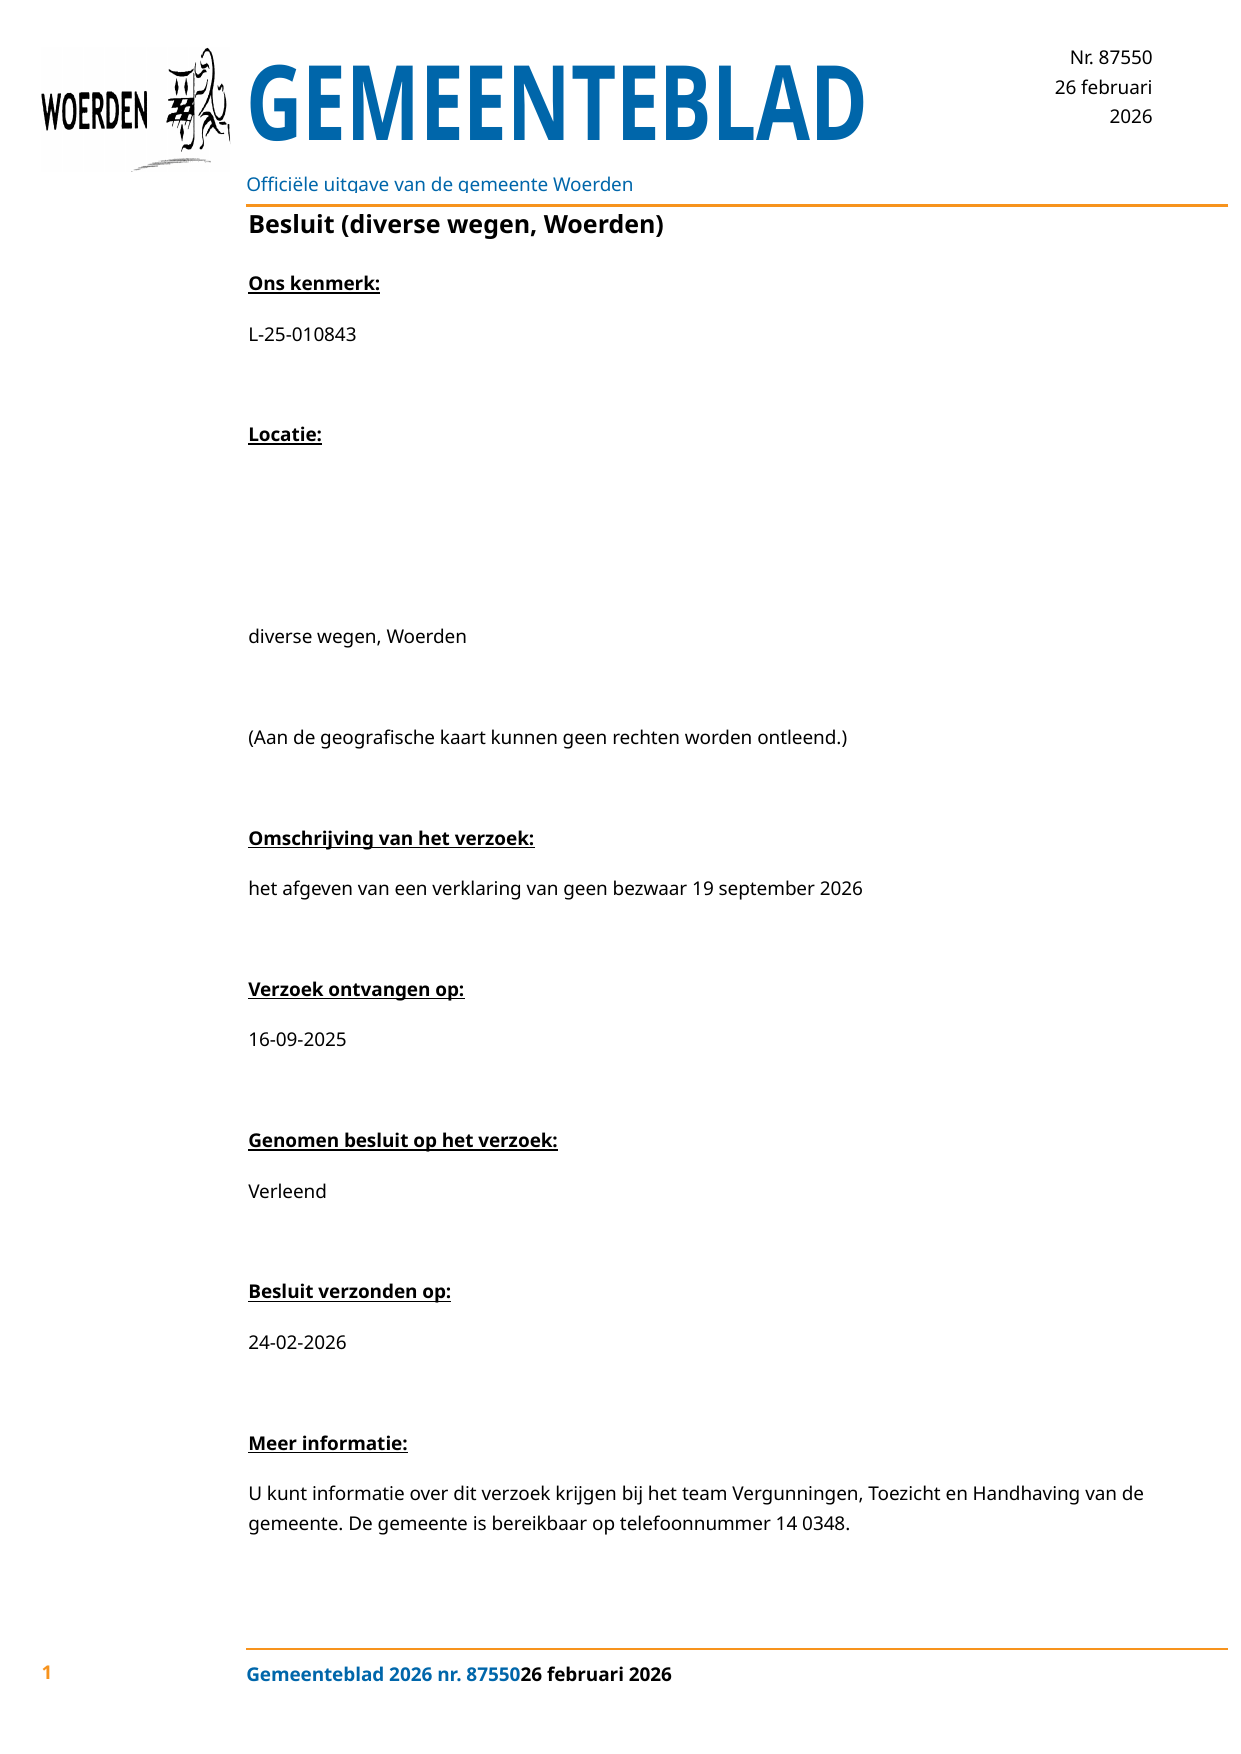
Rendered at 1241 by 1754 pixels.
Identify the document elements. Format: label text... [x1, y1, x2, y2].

text (Aan de geografische kaart kunnen geen rechten worden ontleend.) [248, 724, 1152, 750]
text L-25-010843 [248, 321, 1152, 346]
text 16-09-2025 [248, 1027, 1152, 1052]
text Omschrijving van het verzoek: [248, 825, 1152, 851]
text Genomen besluit op het verzoek: [248, 1127, 1152, 1153]
text het afgeven van een verklaring van geen bezwaar 19 september 2026 [248, 875, 1152, 901]
picture [41, 47, 231, 172]
text Besluit verzonden op: [248, 1279, 1152, 1304]
text Ons kenmerk: [248, 270, 1152, 296]
text 24-02-2026 [248, 1329, 1152, 1355]
text U kunt informatie over dit verzoek krijgen bij het team Vergunningen, Toezicht en Handhaving van de gemeente. De gemeente is bereikbaar op telefoonnummer 14 0348. [248, 1480, 1152, 1536]
text Verleend [248, 1178, 1152, 1203]
text diverse wegen, Woerden [248, 623, 1152, 649]
text Locatie: [248, 422, 1152, 447]
text Meer informatie: [248, 1430, 1152, 1456]
text Besluit (diverse wegen, Woerden) [248, 207, 1152, 241]
text Verzoek ontvangen op: [248, 976, 1152, 1002]
